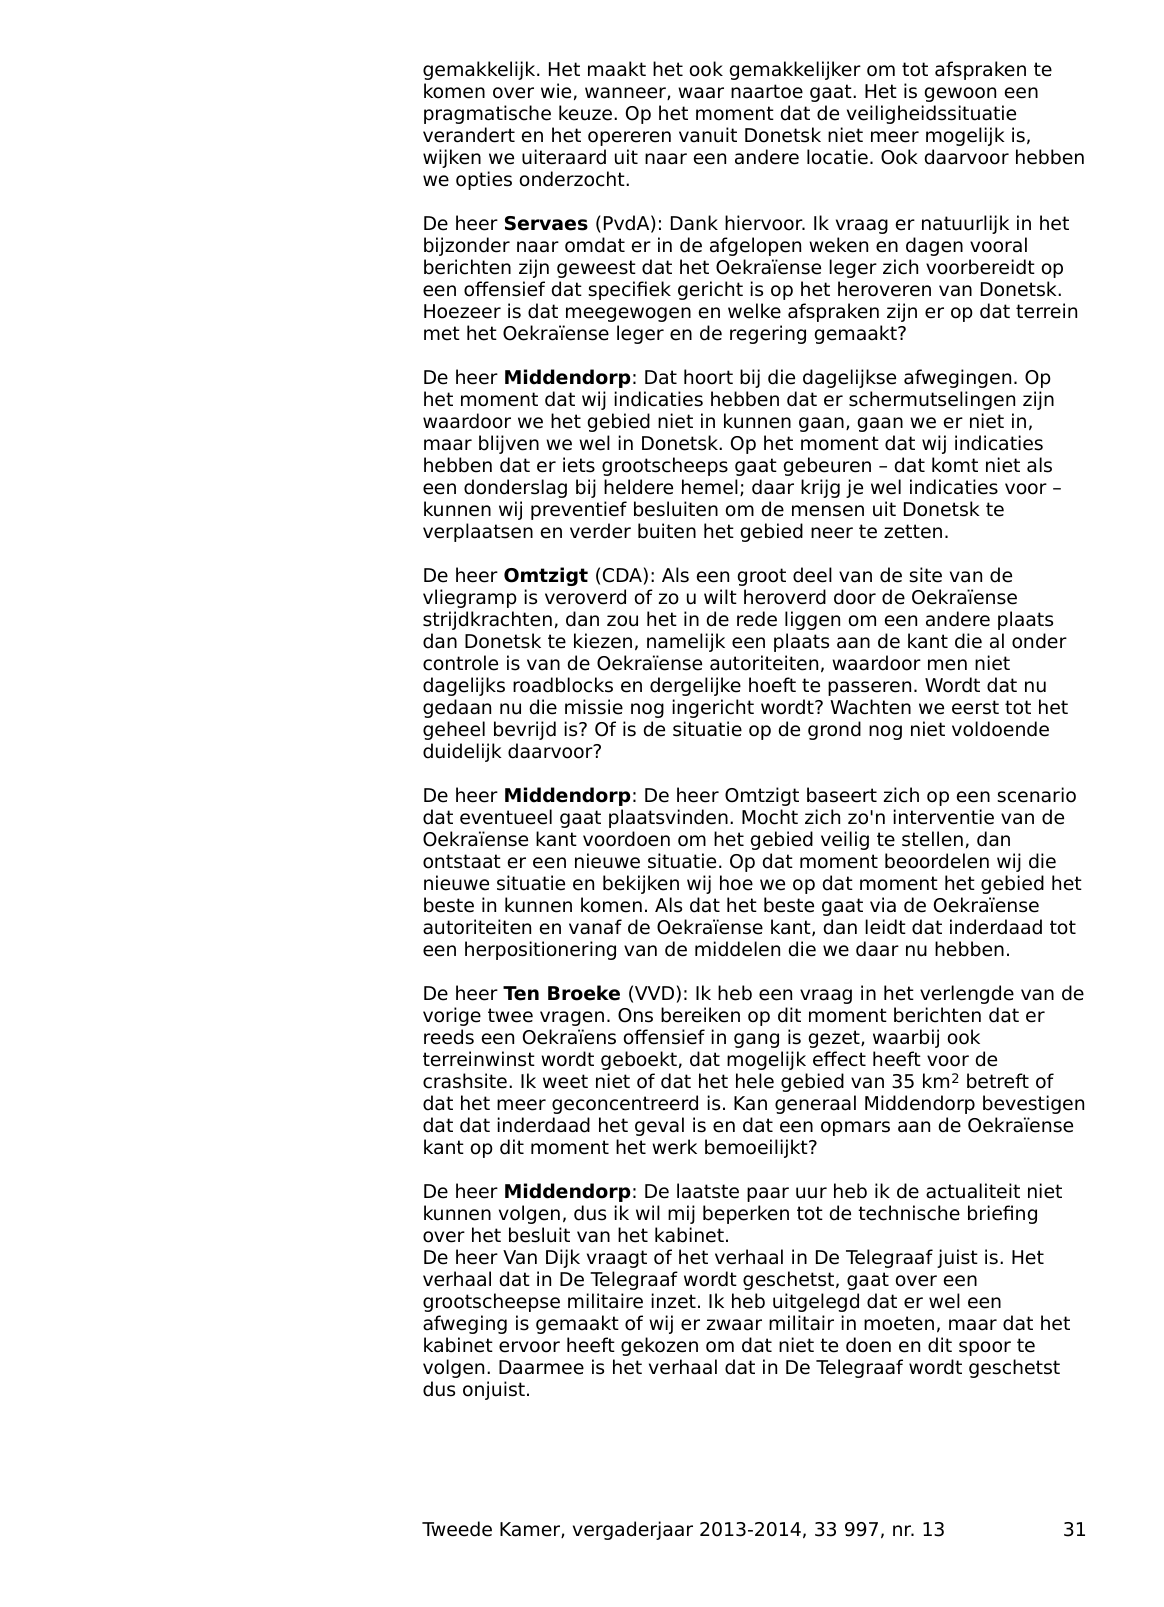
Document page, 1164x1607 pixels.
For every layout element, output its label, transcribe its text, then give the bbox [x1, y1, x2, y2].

text De heer Omtzigt (CDA): Als een groot deel van de site van de vliegramp is veroverd of zo u wilt heroverd door de Oekraïense strijdkrachten, dan zou het in de rede liggen om een andere plaats dan Donetsk te kiezen, namelijk een plaats aan de kant die al onder controle is van de Oekraïense autoriteiten, waardoor men niet dagelijks roadblocks en dergelijke hoeft te passeren. Wordt dat nu gedaan nu die missie nog ingericht wordt? Wachten we eerst tot het geheel bevrijd is? Of is de situatie op de grond nog niet voldoende duidelijk daarvoor? [422, 565, 1087, 763]
text De heer Middendorp: De heer Omtzigt baseert zich op een scenario dat eventueel gaat plaatsvinden. Mocht zich zo'n interventie van de Oekraïense kant voordoen om het gebied veilig te stellen, dan ontstaat er een nieuwe situatie. Op dat moment beoordelen wij die nieuwe situatie en bekijken wij hoe we op dat moment het gebied het beste in kunnen komen. Als dat het beste gaat via de Oekraïense autoriteiten en vanaf de Oekraïense kant, dan leidt dat inderdaad tot een herpositionering van de middelen die we daar nu hebben. [422, 785, 1087, 961]
text De heer Ten Broeke (VVD): Ik heb een vraag in het verlengde van de vorige twee vragen. Ons bereiken op dit moment berichten dat er reeds een Oekraïens offensief in gang is gezet, waarbij ook terreinwinst wordt geboekt, dat mogelijk effect heeft voor de crashsite. Ik weet niet of dat het hele gebied van 35 km2 betreft of dat het meer geconcentreerd is. Kan generaal Middendorp bevestigen dat dat inderdaad het geval is en dat een opmars aan de Oekraïense kant op dit moment het werk bemoeilijkt? [422, 983, 1087, 1159]
text De heer Middendorp: Dat hoort bij die dagelijkse afwegingen. Op het moment dat wij indicaties hebben dat er schermutselingen zijn waardoor we het gebied niet in kunnen gaan, gaan we er niet in, maar blijven we wel in Donetsk. Op het moment dat wij indicaties hebben dat er iets grootscheeps gaat gebeuren – dat komt niet als een donderslag bij heldere hemel; daar krijg je wel indicaties voor – kunnen wij preventief besluiten om de mensen uit Donetsk te verplaatsen en verder buiten het gebied neer te zetten. [422, 367, 1087, 543]
text De heer Van Dijk vraagt of het verhaal in De Telegraaf juist is. Het verhaal dat in De Telegraaf wordt geschetst, gaat over een grootscheepse militaire inzet. Ik heb uitgelegd dat er wel een afweging is gemaakt of wij er zwaar militair in moeten, maar dat het kabinet ervoor heeft gekozen om dat niet te doen en dit spoor te volgen. Daarmee is het verhaal dat in De Telegraaf wordt geschetst dus onjuist. [422, 1247, 1087, 1401]
text De heer Middendorp: De laatste paar uur heb ik de actualiteit niet kunnen volgen, dus ik wil mij beperken tot de technische briefing over het besluit van het kabinet. [422, 1181, 1087, 1247]
text De heer Servaes (PvdA): Dank hiervoor. Ik vraag er natuurlijk in het bijzonder naar omdat er in de afgelopen weken en dagen vooral berichten zijn geweest dat het Oekraïense leger zich voorbereidt op een offensief dat specifiek gericht is op het heroveren van Donetsk. Hoezeer is dat meegewogen en welke afspraken zijn er op dat terrein met het Oekraïense leger en de regering gemaakt? [422, 213, 1087, 345]
text gemakkelijk. Het maakt het ook gemakkelijker om tot afspraken te komen over wie, wanneer, waar naartoe gaat. Het is gewoon een pragmatische keuze. Op het moment dat de veiligheidssituatie verandert en het opereren vanuit Donetsk niet meer mogelijk is, wijken we uiteraard uit naar een andere locatie. Ook daarvoor hebben we opties onderzocht. [422, 59, 1087, 191]
